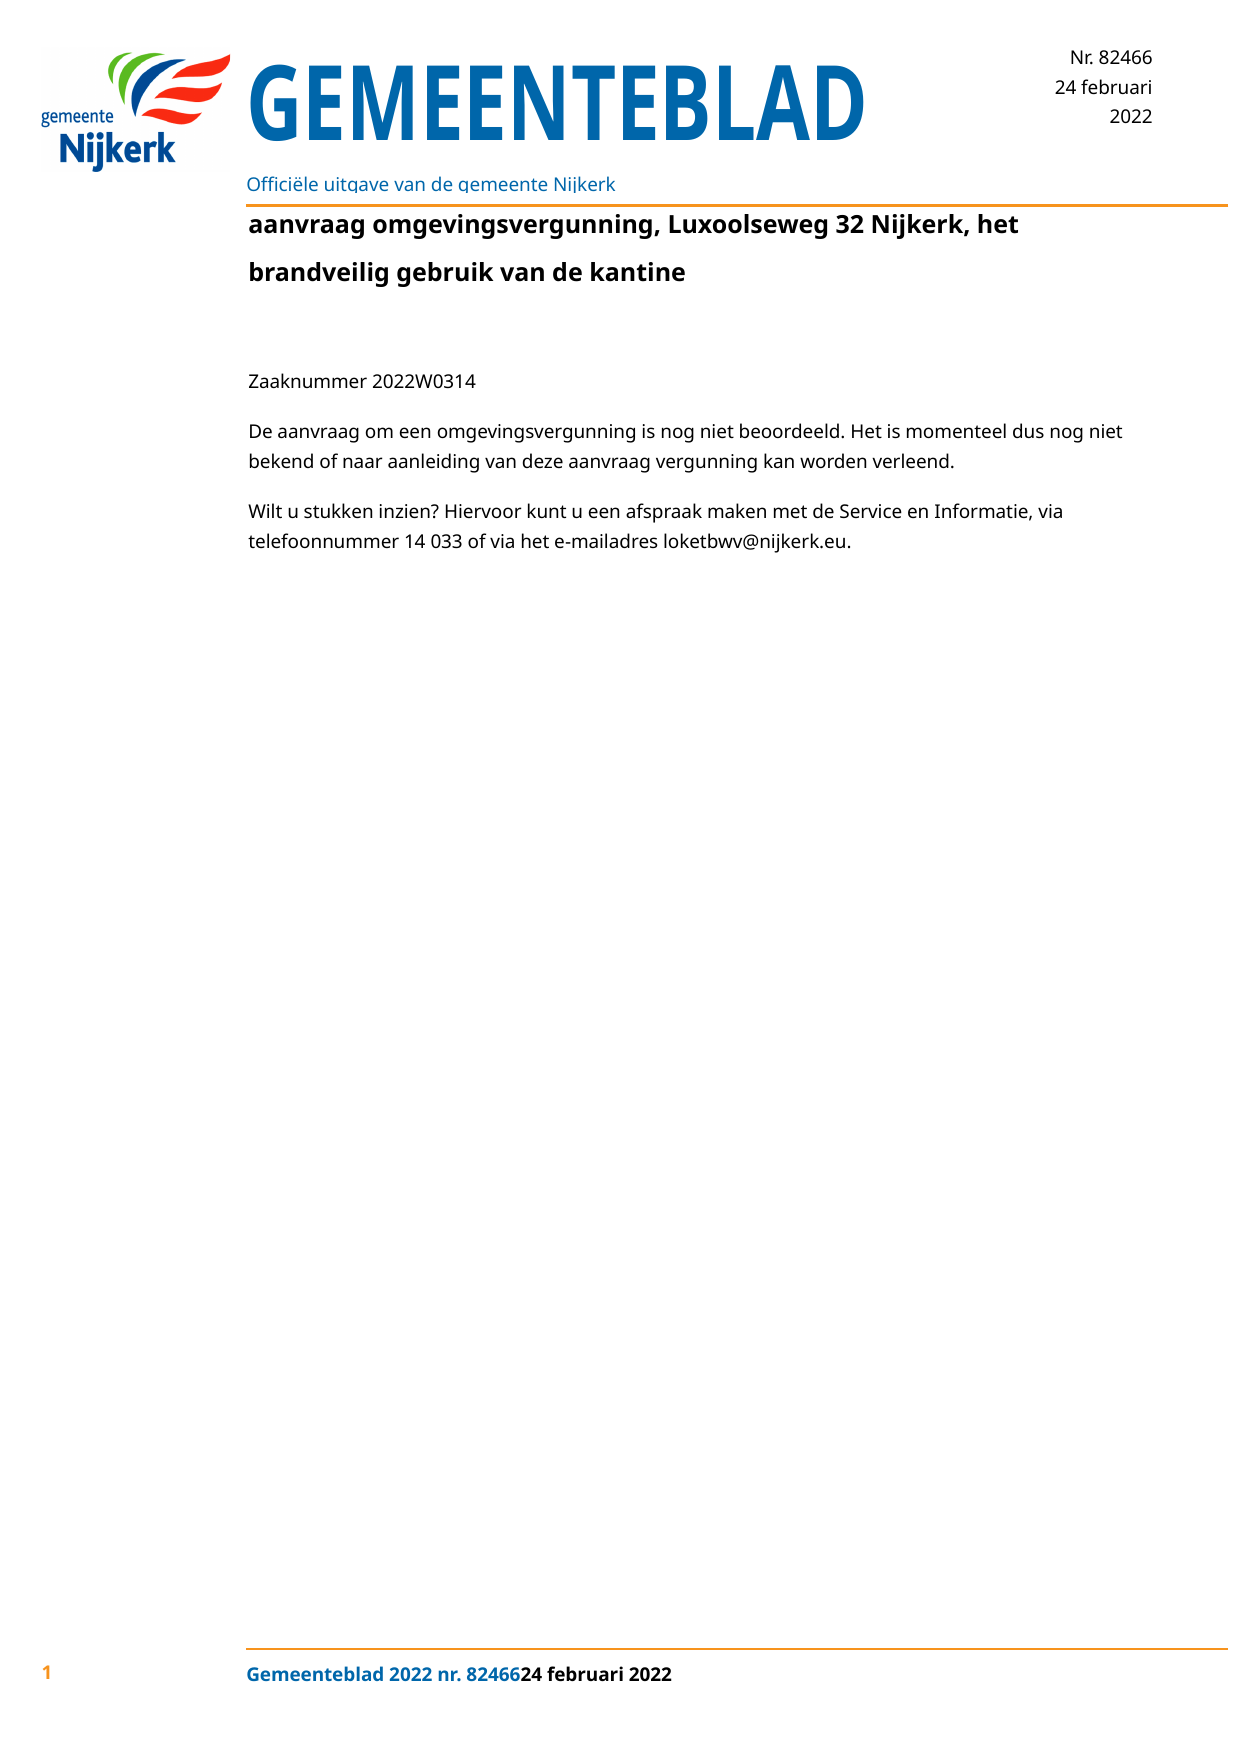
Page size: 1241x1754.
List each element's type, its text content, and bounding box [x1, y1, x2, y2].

picture [41, 47, 231, 172]
text De aanvraag om een omgevingsvergunning is nog niet beoordeeld. Het is momenteel dus nog niet bekend of naar aanleiding van deze aanvraag vergunning kan worden verleend. [248, 419, 1152, 474]
text Wilt u stukken inzien? Hiervoor kunt u een afspraak maken met de Service en Informatie, via telefoonnummer 14 033 of via het e-mailadres loketbwv@nijkerk.eu. [248, 499, 1152, 554]
text aanvraag omgevingsvergunning, Luxoolseweg 32 Nijkerk, het brandveilig gebruik van de kantine [248, 207, 1152, 288]
text Zaaknummer 2022W0314 [248, 368, 1152, 394]
